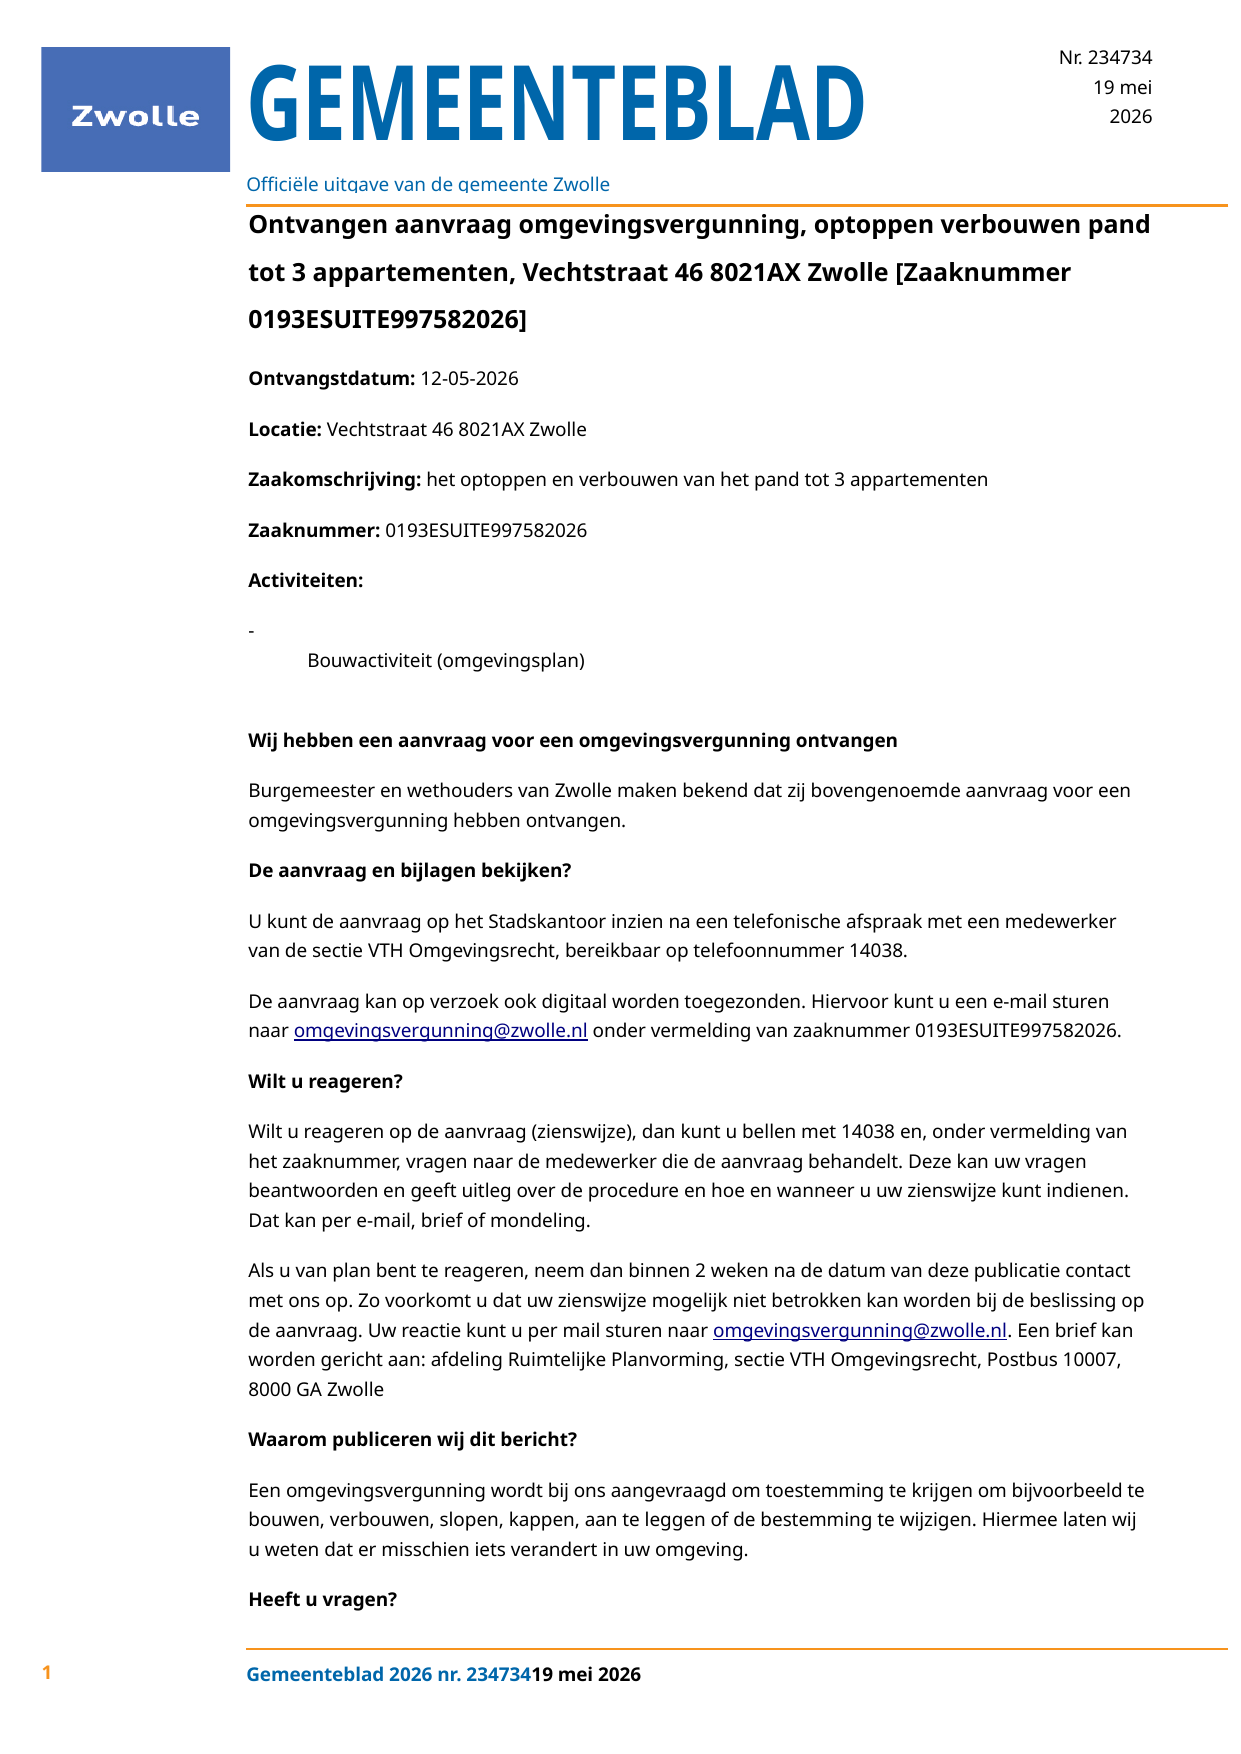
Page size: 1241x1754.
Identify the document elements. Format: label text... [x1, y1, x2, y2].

text Wilt u reageren op de aanvraag (zienswijze), dan kunt u bellen met 14038 en, onder vermelding van het zaaknummer, vragen naar de medewerker die de aanvraag behandelt. Deze kan uw vragen beantwoorden en geeft uitleg over de procedure en hoe en wanneer u uw zienswijze kunt indienen. Dat kan per e-mail, brief of mondeling. [248, 1118, 1152, 1233]
text Activiteiten: [248, 567, 1152, 593]
text De aanvraag kan op verzoek ook digitaal worden toegezonden. Hiervoor kunt u een e-mail sturen naar omgevingsvergunning@zwolle.nl onder vermelding van zaaknummer 0193ESUITE997582026. [248, 988, 1152, 1043]
text Waarom publiceren wij dit bericht? [248, 1426, 1152, 1452]
text Een omgevingsvergunning wordt bij ons aangevraagd om toestemming te krijgen om bijvoorbeeld te bouwen, verbouwen, slopen, kappen, aan te leggen of de bestemming te wijzigen. Hiermee laten wij u weten dat er misschien iets verandert in uw omgeving. [248, 1477, 1152, 1562]
text Wilt u reageren? [248, 1068, 1152, 1094]
text Wij hebben een aanvraag voor een omgevingsvergunning ontvangen [248, 727, 1152, 753]
text Heeft u vragen? [248, 1586, 1152, 1612]
text De aanvraag en bijlagen bekijken? [248, 858, 1152, 883]
text Locatie: Vechtstraat 46 8021AX Zwolle [248, 416, 1152, 442]
list Bouwactiviteit (omgevingsplan) [248, 647, 1152, 673]
text Ontvangen aanvraag omgevingsvergunning, optoppen verbouwen pand tot 3 appartementen, Vechtstraat 46 8021AX Zwolle [Zaaknummer 0193ESUITE997582026] [248, 207, 1152, 336]
text Zaaknummer: 0193ESUITE997582026 [248, 517, 1152, 542]
text Als u van plan bent te reageren, neem dan binnen 2 weken na de datum van deze publicatie contact met ons op. Zo voorkomt u dat uw zienswijze mogelijk niet betrokken kan worden bij de beslissing op de aanvraag. Uw reactie kunt u per mail sturen naar omgevingsvergunning@zwolle.nl. Een brief kan worden gericht aan: afdeling Ruimtelijke Planvorming, sectie VTH Omgevingsrecht, Postbus 10007, 8000 GA Zwolle [248, 1258, 1152, 1402]
text Zaakomschrijving: het optoppen en verbouwen van het pand tot 3 appartementen [248, 466, 1152, 492]
text Ontvangstdatum: 12-05-2026 [248, 366, 1152, 391]
text Burgemeester en wethouders van Zwolle maken bekend dat zij bovengenoemde aanvraag voor een omgevingsvergunning hebben ontvangen. [248, 778, 1152, 833]
text U kunt de aanvraag op het Stadskantoor inzien na een telefonische afspraak met een medewerker van de sectie VTH Omgevingsrecht, bereikbaar op telefoonnummer 14038. [248, 908, 1152, 963]
picture [41, 47, 231, 172]
